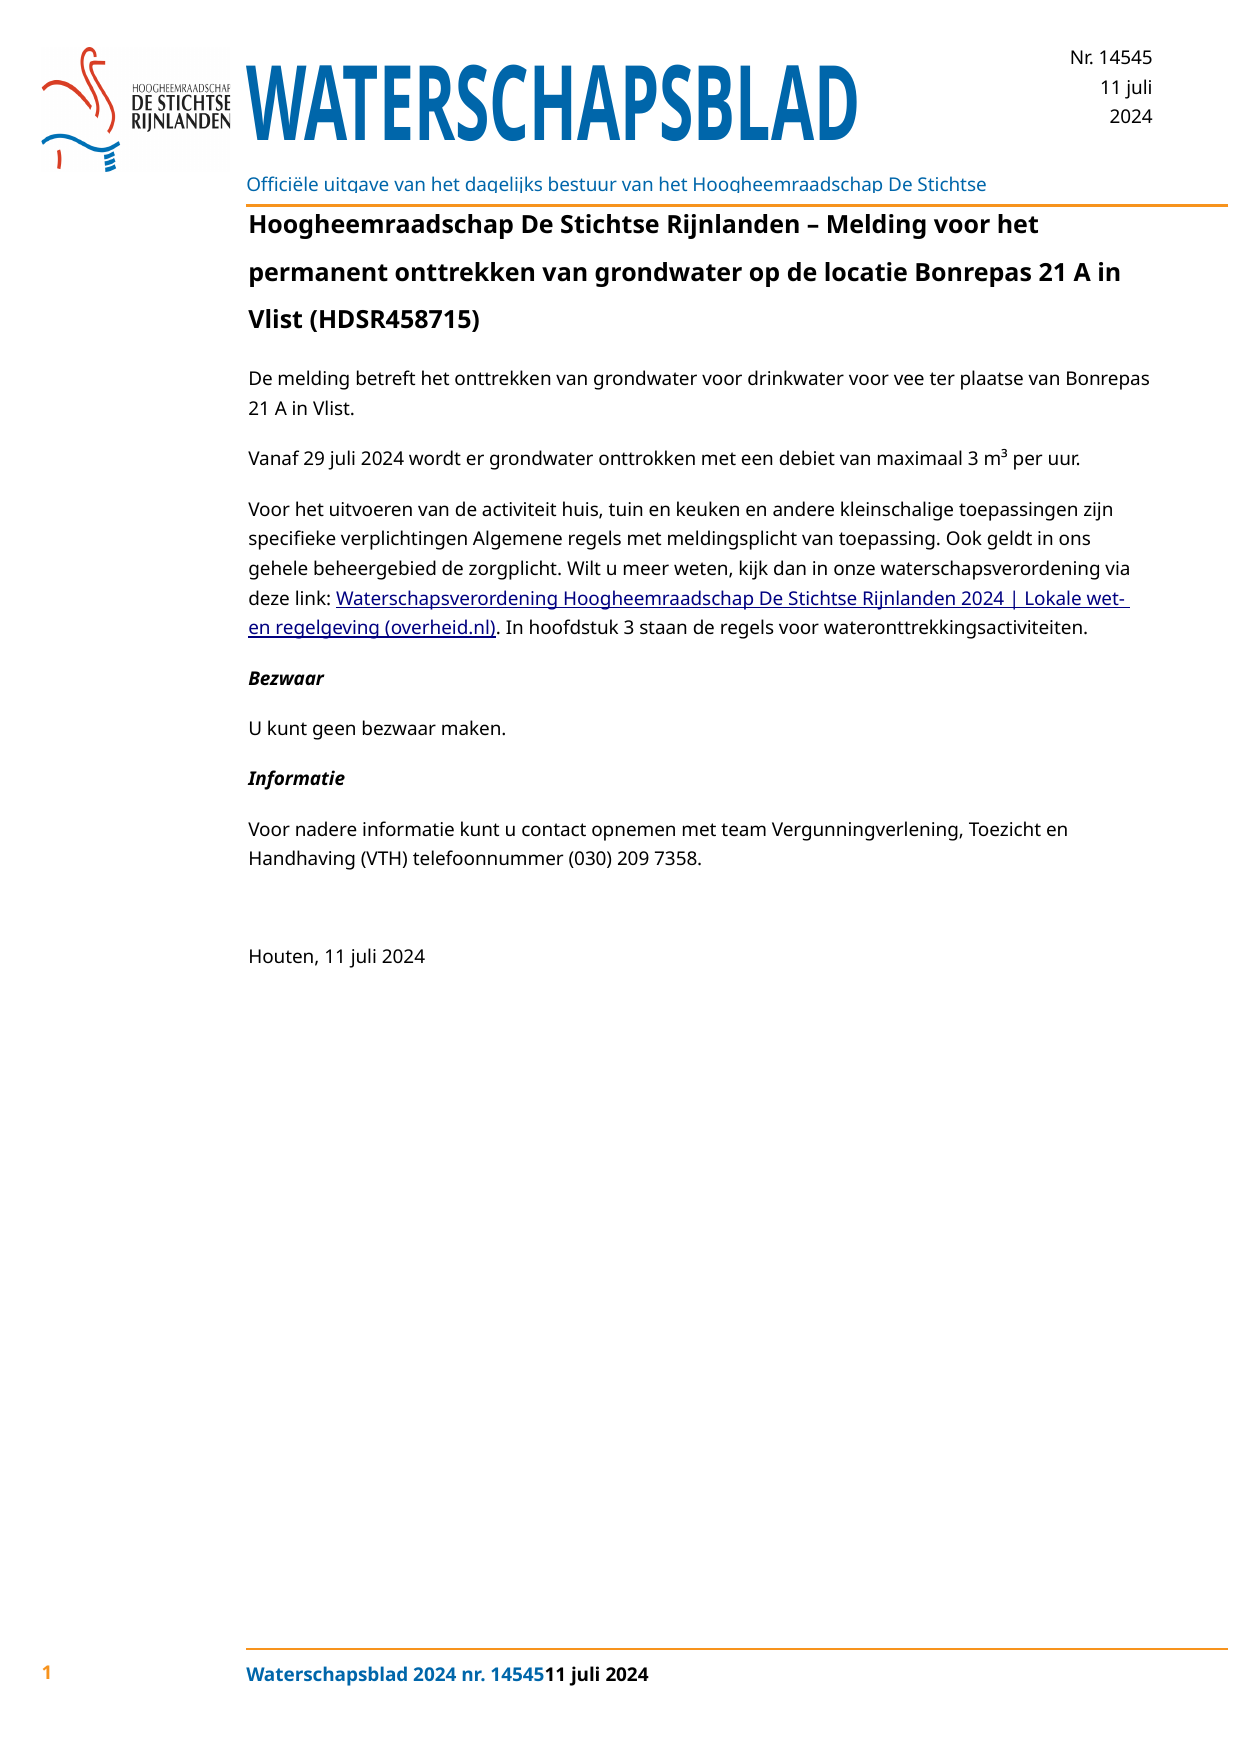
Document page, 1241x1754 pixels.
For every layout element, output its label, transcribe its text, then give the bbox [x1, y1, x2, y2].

text Voor het uitvoeren van de activiteit huis, tuin en keuken en andere kleinschalige toepassingen zijn specifieke verplichtingen Algemene regels met meldingsplicht van toepassing. Ook geldt in ons gehele beheergebied de zorgplicht. Wilt u meer weten, kijk dan in onze waterschapsverordening via deze link: Waterschapsverordening Hoogheemraadschap De Stichtse Rijnlanden 2024 | Lokale wet- en regelgeving (overheid.nl). In hoofdstuk 3 staan de regels voor wateronttrekkingsactiviteiten. [248, 496, 1152, 640]
text Houten, 11 juli 2024 [248, 944, 1152, 969]
text Informatie [248, 766, 1152, 791]
text U kunt geen bezwaar maken. [248, 715, 1152, 741]
text Bezwaar [248, 665, 1152, 690]
text Hoogheemraadschap De Stichtse Rijnlanden – Melding voor het permanent onttrekken van grondwater op de locatie Bonrepas 21 A in Vlist (HDSR458715) [248, 207, 1152, 336]
text Voor nadere informatie kunt u contact opnemen met team Vergunningverlening, Toezicht en Handhaving (VTH) telefoonnummer (030) 209 7358. [248, 816, 1152, 871]
text Vanaf 29 juli 2024 wordt er grondwater onttrokken met een debiet van maximaal 3 m³ per uur. [248, 446, 1152, 471]
text De melding betreft het onttrekken van grondwater voor drinkwater voor vee ter plaatse van Bonrepas 21 A in Vlist. [248, 366, 1152, 421]
picture [41, 47, 231, 172]
